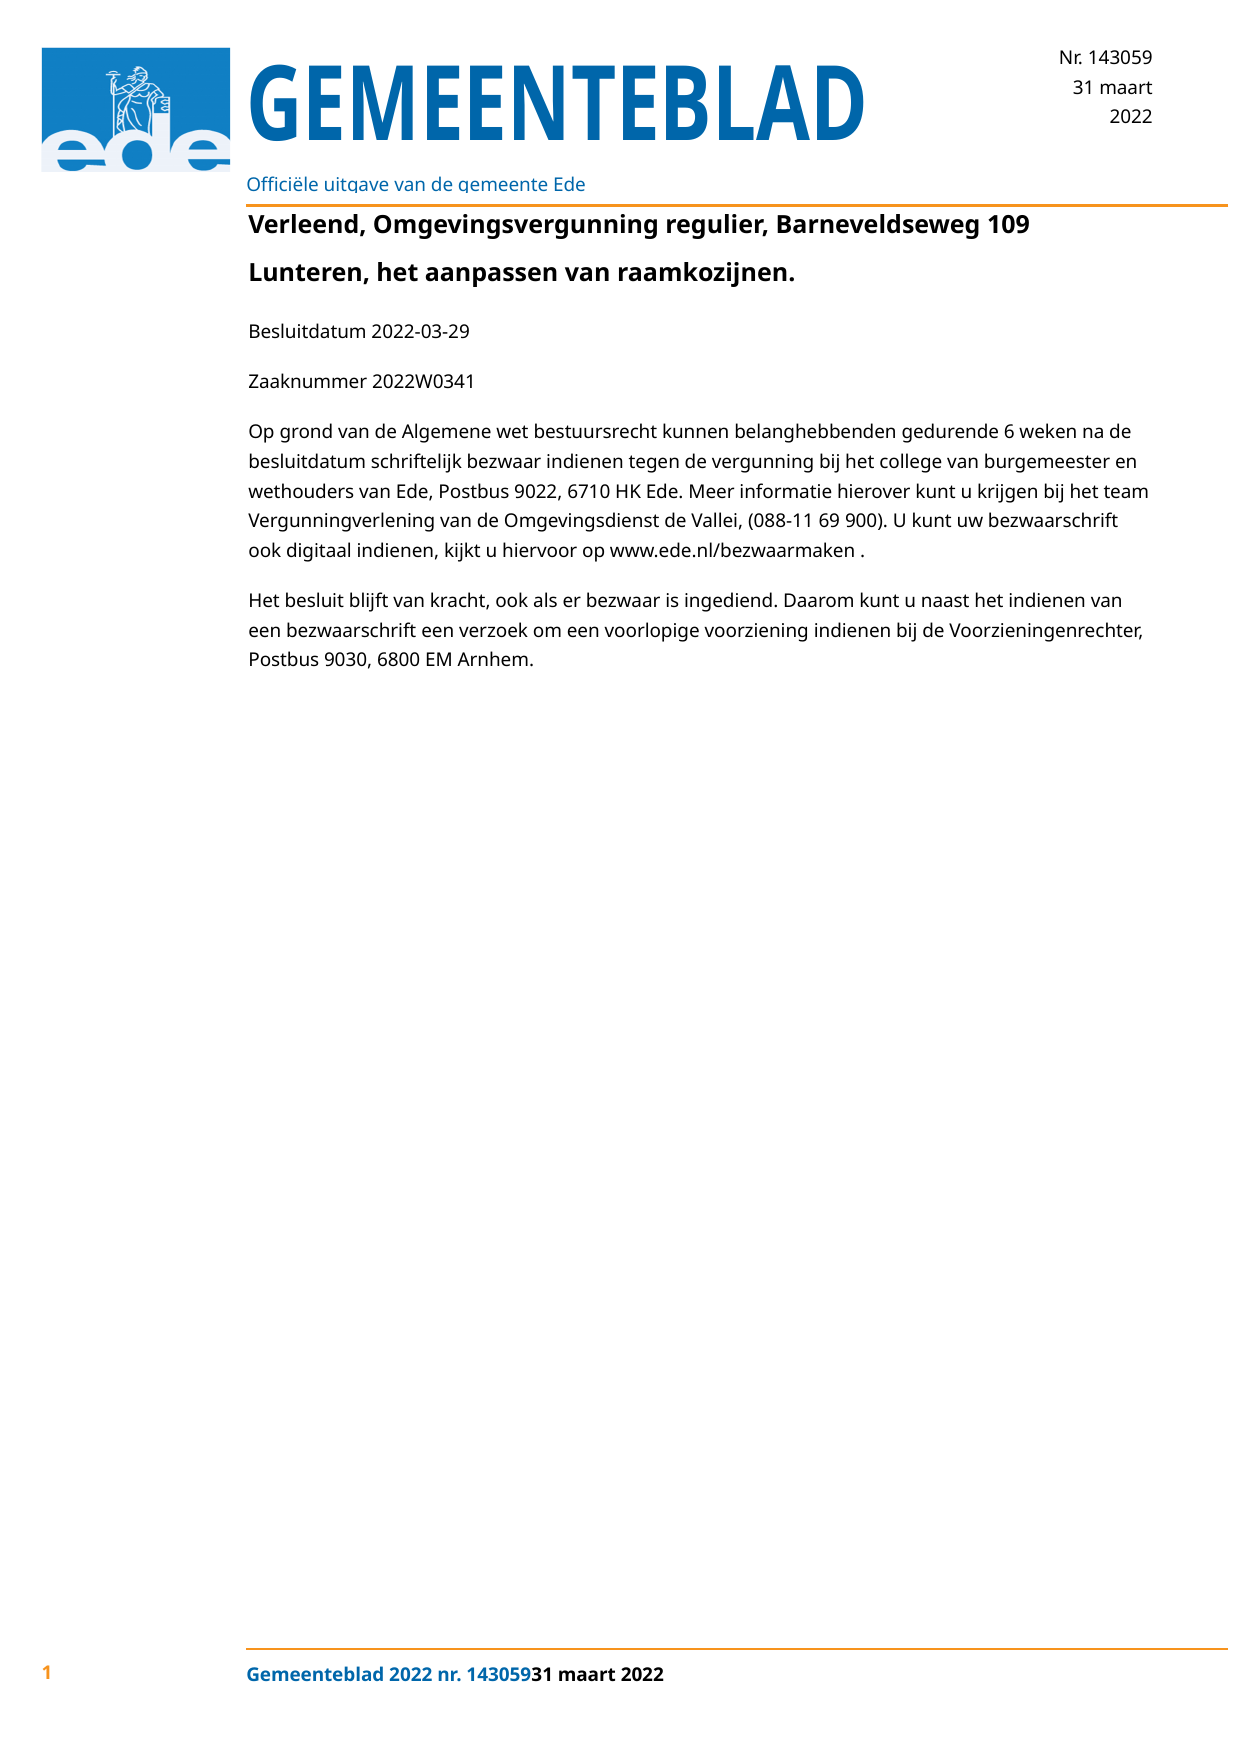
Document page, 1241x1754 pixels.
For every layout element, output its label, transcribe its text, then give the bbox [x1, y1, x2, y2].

text Besluitdatum 2022-03-29 [248, 318, 1152, 344]
text Het besluit blijft van kracht, ook als er bezwaar is ingediend. Daarom kunt u naast het indienen van een bezwaarschrift een verzoek om een voorlopige voorziening indienen bij de Voorzieningenrechter, Postbus 9030, 6800 EM Arnhem. [248, 587, 1152, 672]
text Verleend, Omgevingsvergunning regulier, Barneveldseweg 109 Lunteren, het aanpassen van raamkozijnen. [248, 207, 1152, 288]
text Zaaknummer 2022W0341 [248, 368, 1152, 394]
picture [41, 47, 231, 172]
text Op grond van de Algemene wet bestuursrecht kunnen belanghebbenden gedurende 6 weken na de besluitdatum schriftelijk bezwaar indienen tegen de vergunning bij het college van burgemeester en wethouders van Ede, Postbus 9022, 6710 HK Ede. Meer informatie hierover kunt u krijgen bij het team Vergunningverlening van de Omgevingsdienst de Vallei, (088-11 69 900). U kunt uw bezwaarschrift ook digitaal indienen, kijkt u hiervoor op www.ede.nl/bezwaarmaken . [248, 419, 1152, 563]
